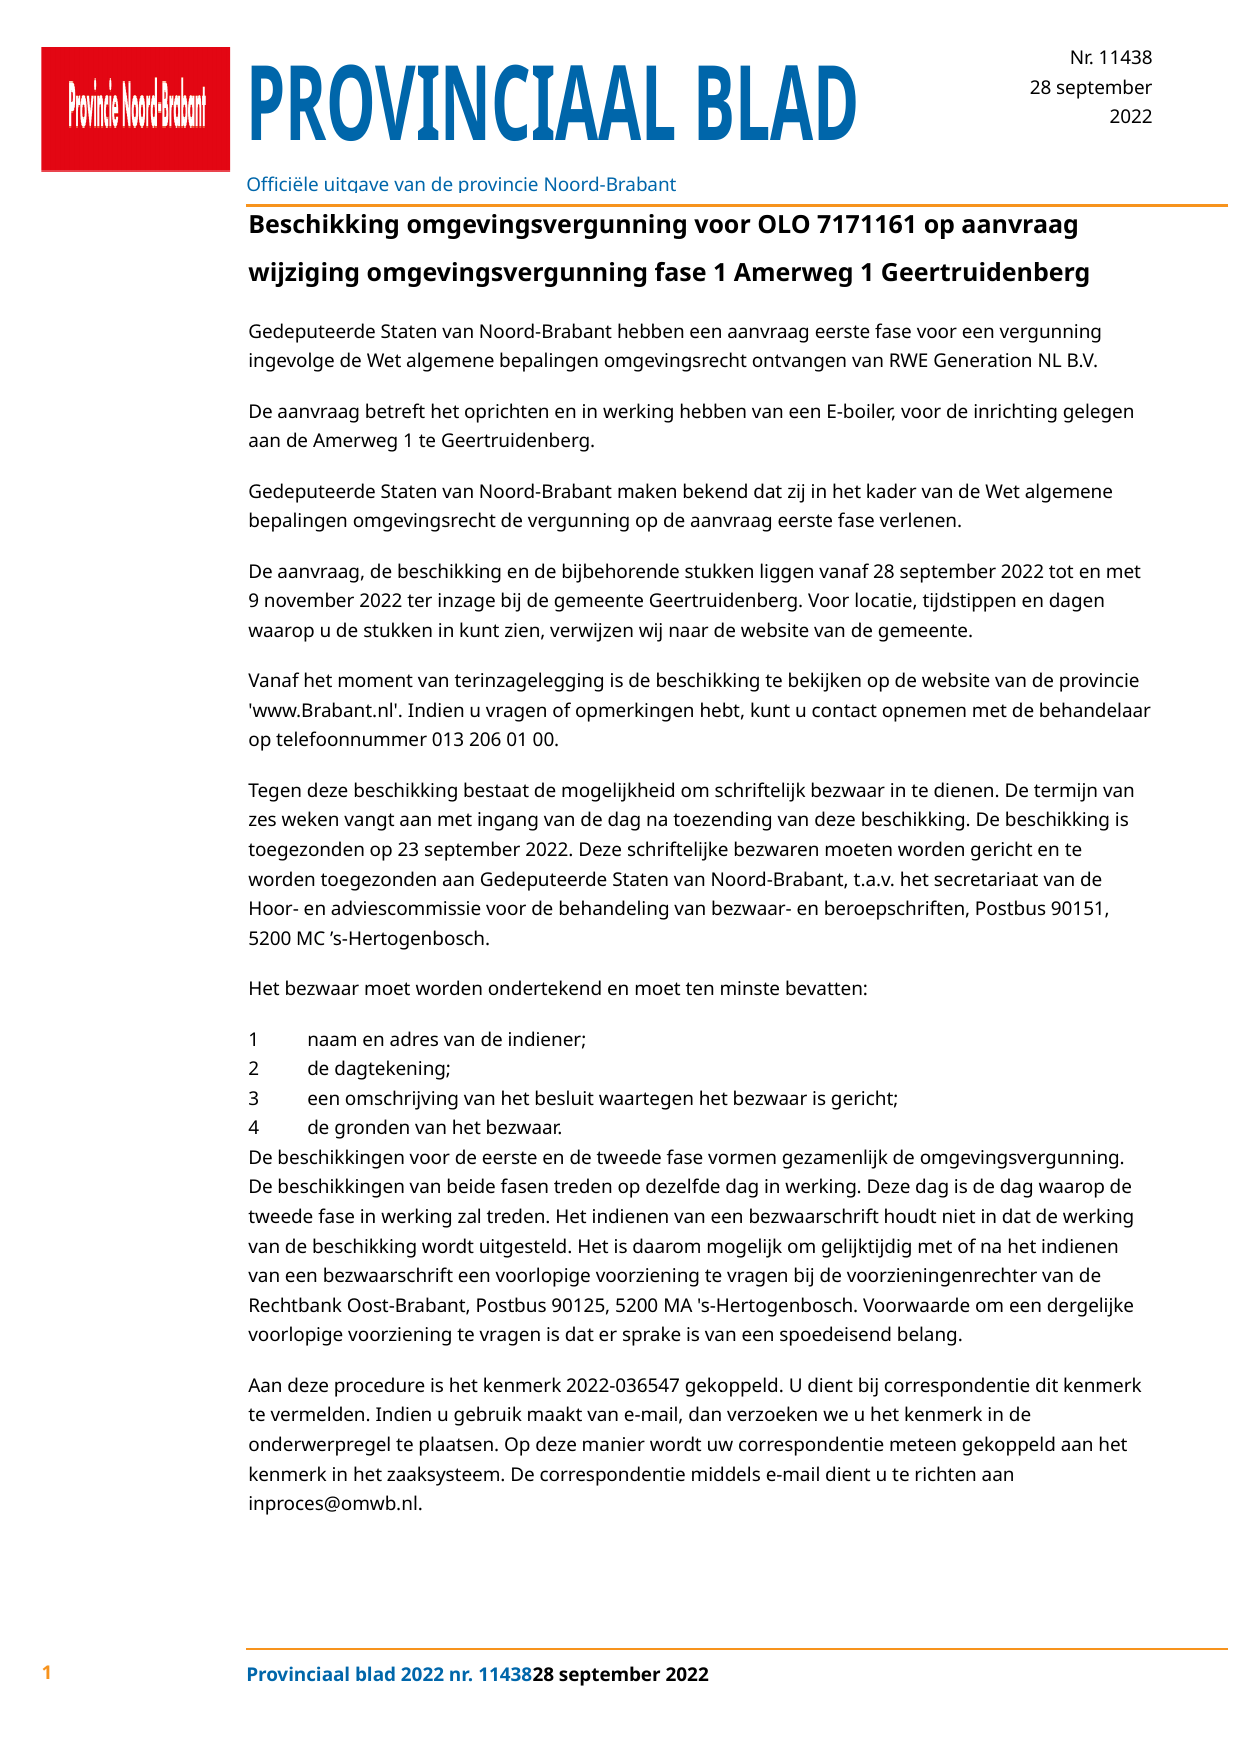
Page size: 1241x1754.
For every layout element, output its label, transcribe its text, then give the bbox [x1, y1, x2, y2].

text Aan deze procedure is het kenmerk 2022-036547 gekoppeld. U dient bij correspondentie dit kenmerk te vermelden. Indien u gebruik maakt van e-mail, dan verzoeken we u het kenmerk in de onderwerpregel te plaatsen. Op deze manier wordt uw correspondentie meteen gekoppeld aan het kenmerk in het zaaksysteem. De correspondentie middels e-mail dient u te richten aan inproces@omwb.nl. [248, 1372, 1152, 1516]
text Gedeputeerde Staten van Noord-Brabant hebben een aanvraag eerste fase voor een vergunning ingevolge de Wet algemene bepalingen omgevingsrecht ontvangen van RWE Generation NL B.V. [248, 318, 1152, 373]
list de gronden van het bezwaar. [248, 1114, 1152, 1140]
text Beschikking omgevingsvergunning voor OLO 7171161 op aanvraag wijziging omgevingsvergunning fase 1 Amerweg 1 Geertruidenberg [248, 207, 1152, 288]
text Het bezwaar moet worden ondertekend en moet ten minste bevatten: [248, 975, 1152, 1001]
text De beschikkingen voor de eerste en de tweede fase vormen gezamenlijk de omgevingsvergunning. De beschikkingen van beide fasen treden op dezelfde dag in werking. Deze dag is de dag waarop de tweede fase in werking zal treden. Het indienen van een bezwaarschrift houdt niet in dat de werking van de beschikking wordt uitgesteld. Het is daarom mogelijk om gelijktijdig met of na het indienen van een bezwaarschrift een voorlopige voorziening te vragen bij de voorzieningenrechter van de Rechtbank Oost-Brabant, Postbus 90125, 5200 MA 's-Hertogenbosch. Voorwaarde om een dergelijke voorlopige voorziening te vragen is dat er sprake is van een spoedeisend belang. [248, 1144, 1152, 1347]
text Tegen deze beschikking bestaat de mogelijkheid om schriftelijk bezwaar in te dienen. De termijn van zes weken vangt aan met ingang van de dag na toezending van deze beschikking. De beschikking is toegezonden op 23 september 2022. Deze schriftelijke bezwaren moeten worden gericht en te worden toegezonden aan Gedeputeerde Staten van Noord-Brabant, t.a.v. het secretariaat van de Hoor- en adviescommissie voor de behandeling van bezwaar- en beroepschriften, Postbus 90151, 5200 MC ’s-Hertogenbosch. [248, 777, 1152, 951]
picture [41, 47, 231, 172]
list de dagtekening; [248, 1055, 1152, 1081]
list een omschrijving van het besluit waartegen het bezwaar is gericht; [248, 1085, 1152, 1111]
text De aanvraag betreft het oprichten en in werking hebben van een E-boiler, voor de inrichting gelegen aan de Amerweg 1 te Geertruidenberg. [248, 398, 1152, 453]
text De aanvraag, de beschikking en de bijbehorende stukken liggen vanaf 28 september 2022 tot en met 9 november 2022 ter inzage bij de gemeente Geertruidenberg. Voor locatie, tijdstippen en dagen waarop u de stukken in kunt zien, verwijzen wij naar de website van de gemeente. [248, 558, 1152, 643]
text Vanaf het moment van terinzagelegging is de beschikking te bekijken op de website van de provincie 'www.Brabant.nl'. Indien u vragen of opmerkingen hebt, kunt u contact opnemen met de behandelaar op telefoonnummer 013 206 01 00. [248, 667, 1152, 752]
list naam en adres van de indiener; [248, 1026, 1152, 1052]
text Gedeputeerde Staten van Noord-Brabant maken bekend dat zij in het kader van de Wet algemene bepalingen omgevingsrecht de vergunning op de aanvraag eerste fase verlenen. [248, 478, 1152, 533]
